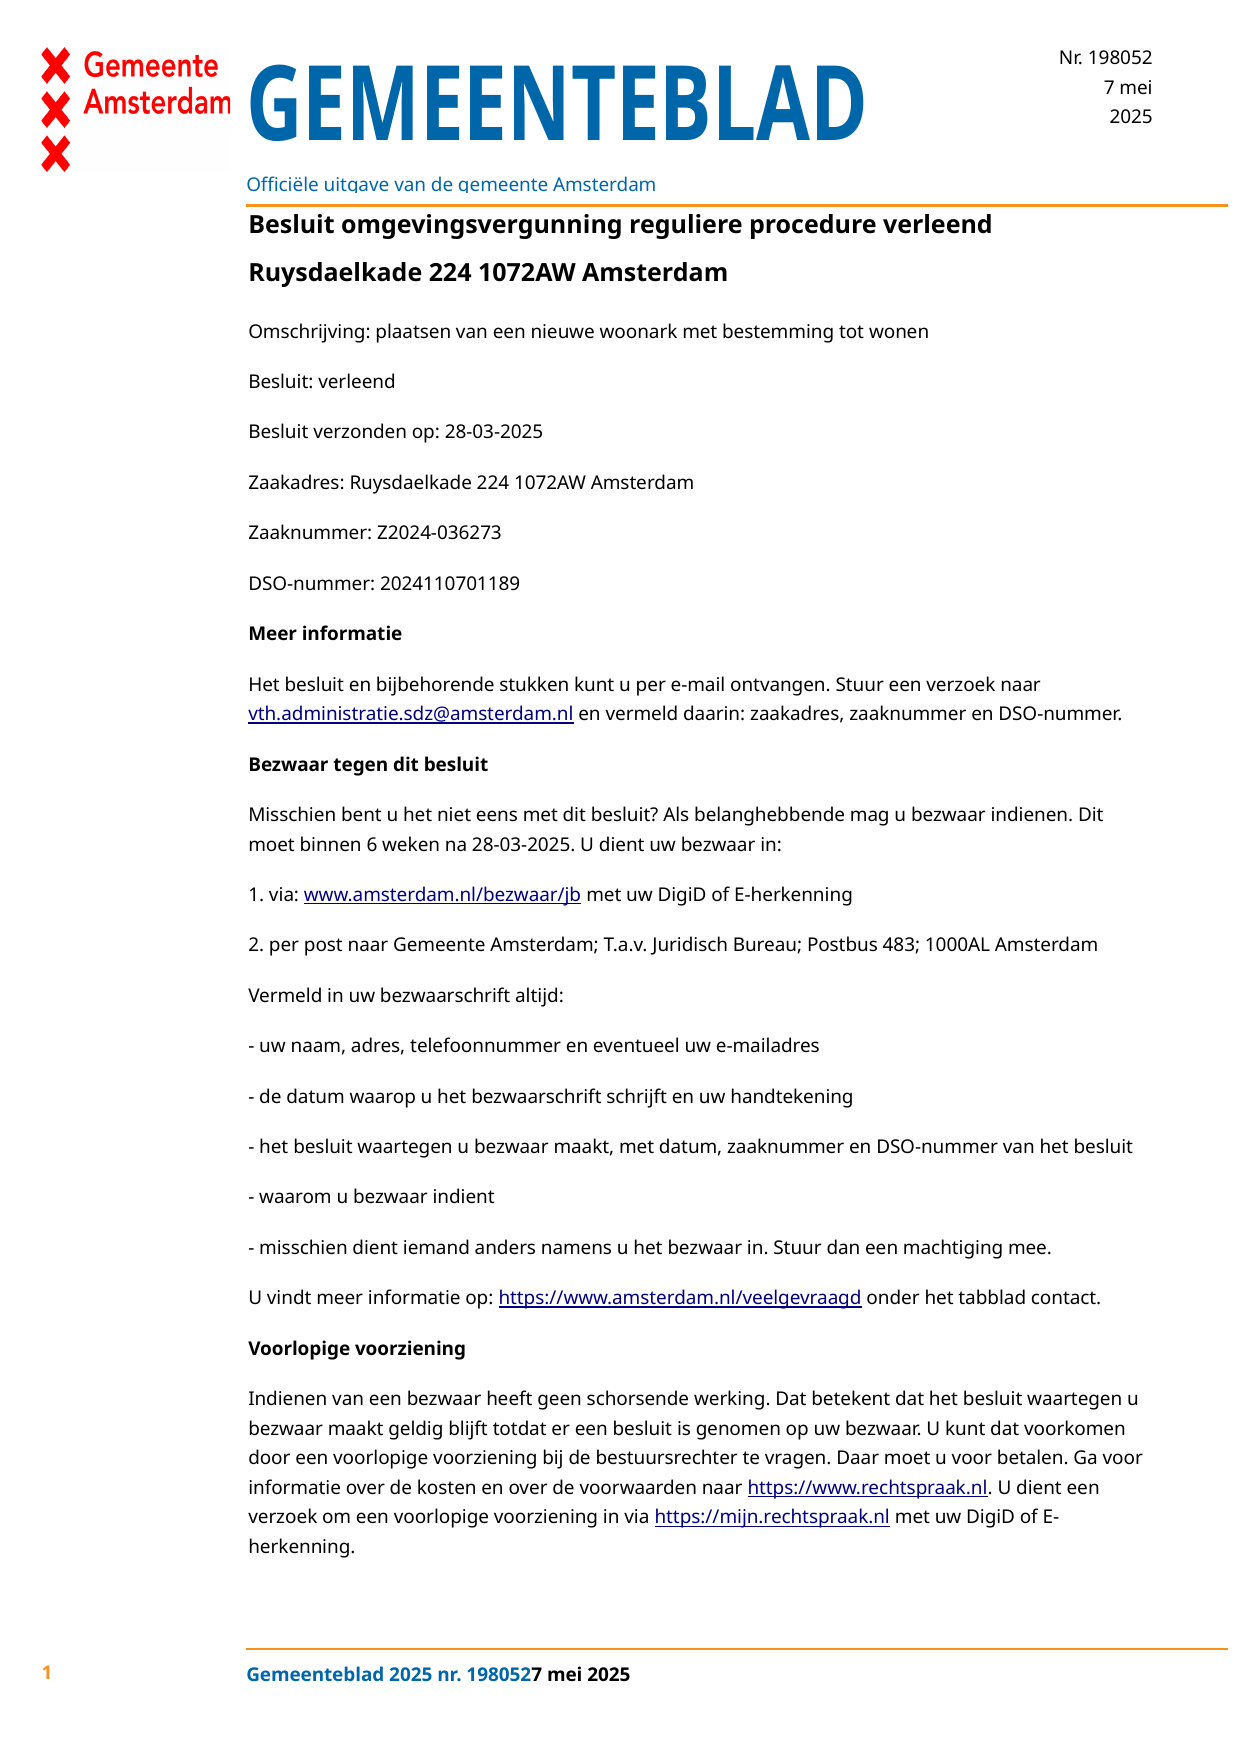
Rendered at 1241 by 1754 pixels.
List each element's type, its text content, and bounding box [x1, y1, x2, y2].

text Besluit verzonden op: 28-03-2025 [248, 419, 1152, 444]
text Omschrijving: plaatsen van een nieuwe woonark met bestemming tot wonen [248, 318, 1152, 344]
text Besluit: verleend [248, 368, 1152, 394]
text Vermeld in uw bezwaarschrift altijd: [248, 982, 1152, 1008]
text - het besluit waartegen u bezwaar maakt, met datum, zaaknummer en DSO-nummer van het besluit [248, 1133, 1152, 1159]
text - de datum waarop u het bezwaarschrift schrijft en uw handtekening [248, 1083, 1152, 1109]
text U vindt meer informatie op: https://www.amsterdam.nl/veelgevraagd onder het tabblad contact. [248, 1284, 1152, 1310]
text - uw naam, adres, telefoonnummer en eventueel uw e-mailadres [248, 1032, 1152, 1058]
picture [41, 47, 231, 172]
text - misschien dient iemand anders namens u het bezwaar in. Stuur dan een machtiging mee. [248, 1234, 1152, 1260]
text Bezwaar tegen dit besluit [248, 751, 1152, 777]
text Misschien bent u het niet eens met dit besluit? Als belanghebbende mag u bezwaar indienen. Dit moet binnen 6 weken na 28-03-2025. U dient uw bezwaar in: [248, 801, 1152, 857]
text DSO-nummer: 2024110701189 [248, 570, 1152, 596]
text Voorlopige voorziening [248, 1335, 1152, 1361]
text Meer informatie [248, 620, 1152, 646]
text 2. per post naar Gemeente Amsterdam; T.a.v. Juridisch Bureau; Postbus 483; 1000AL Amsterdam [248, 932, 1152, 957]
text Zaakadres: Ruysdaelkade 224 1072AW Amsterdam [248, 469, 1152, 495]
text 1. via: www.amsterdam.nl/bezwaar/jb met uw DigiD of E-herkenning [248, 881, 1152, 907]
text Indienen van een bezwaar heeft geen schorsende werking. Dat betekent dat het besluit waartegen u bezwaar maakt geldig blijft totdat er een besluit is genomen op uw bezwaar. U kunt dat voorkomen door een voorlopige voorziening bij de bestuursrechter te vragen. Daar moet u voor betalen. Ga voor informatie over de kosten en over de voorwaarden naar https://www.rechtspraak.nl. U dient een verzoek om een voorlopige voorziening in via https://mijn.rechtspraak.nl met uw DigiD of E-herkenning. [248, 1385, 1152, 1559]
text Besluit omgevingsvergunning reguliere procedure verleend Ruysdaelkade 224 1072AW Amsterdam [248, 207, 1152, 288]
text Het besluit en bijbehorende stukken kunt u per e-mail ontvangen. Stuur een verzoek naar vth.administratie.sdz@amsterdam.nl en vermeld daarin: zaakadres, zaaknummer en DSO-nummer. [248, 671, 1152, 726]
text - waarom u bezwaar indient [248, 1184, 1152, 1209]
text Zaaknummer: Z2024-036273 [248, 519, 1152, 545]
